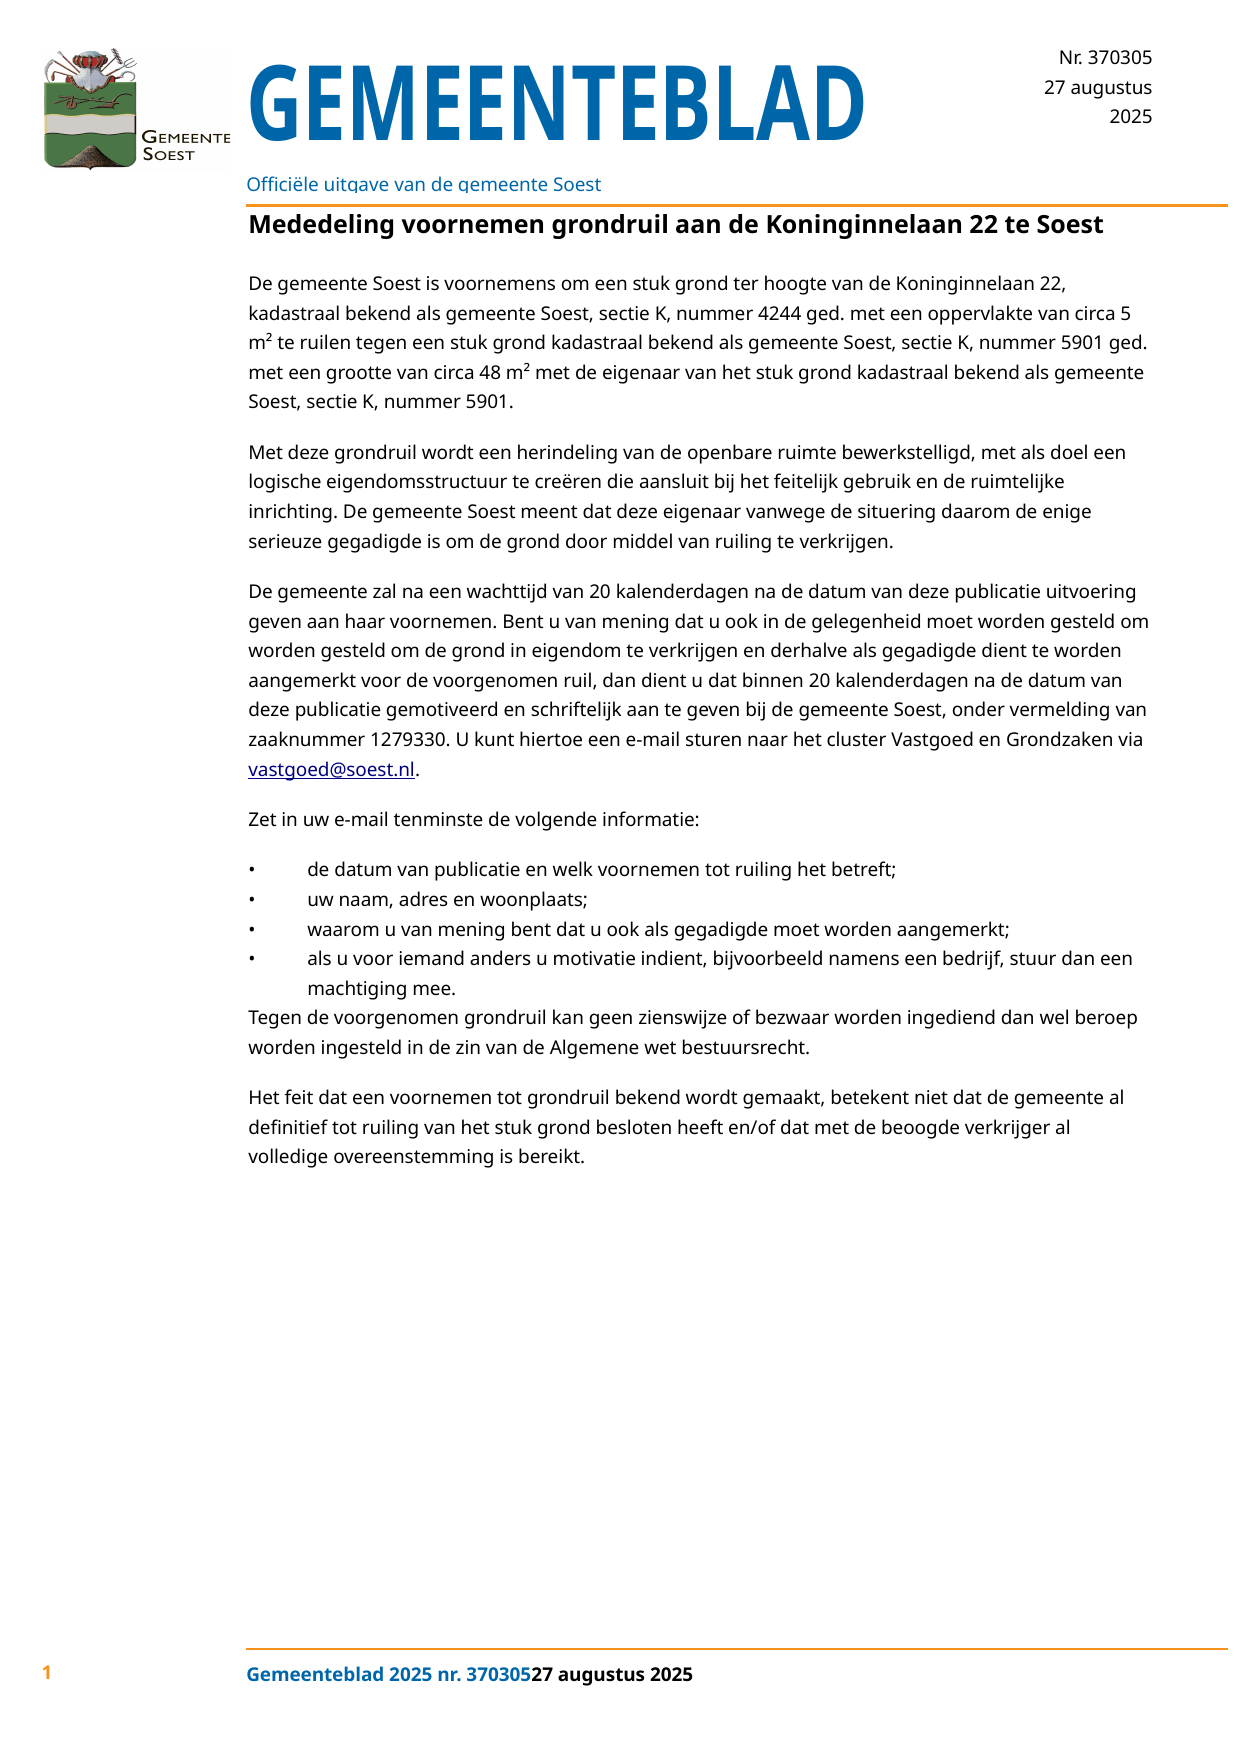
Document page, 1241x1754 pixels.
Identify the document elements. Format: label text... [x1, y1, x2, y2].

list waarom u van mening bent dat u ook als gegadigde moet worden aangemerkt; [248, 916, 1152, 941]
list als u voor iemand anders u motivatie indient, bijvoorbeeld namens een bedrijf, stuur dan een machtiging mee. [248, 945, 1152, 1001]
text De gemeente zal na een wachttijd van 20 kalenderdagen na de datum van deze publicatie uitvoering geven aan haar voornemen. Bent u van mening dat u ook in de gelegenheid moet worden gesteld om worden gesteld om de grond in eigendom te verkrijgen en derhalve als gegadigde dient te worden aangemerkt voor de voorgenomen ruil, dan dient u dat binnen 20 kalenderdagen na de datum van deze publicatie gemotiveerd en schriftelijk aan te geven bij de gemeente Soest, onder vermelding van zaaknummer 1279330. U kunt hiertoe een e-mail sturen naar het cluster Vastgoed en Grondzaken via vastgoed@soest.nl. [248, 578, 1152, 781]
text Tegen de voorgenomen grondruil kan geen zienswijze of bezwaar worden ingediend dan wel beroep worden ingesteld in de zin van de Algemene wet bestuursrecht. [248, 1004, 1152, 1060]
text Zet in uw e-mail tenminste de volgende informatie: [248, 806, 1152, 832]
text Met deze grondruil wordt een herindeling van de openbare ruimte bewerkstelligd, met als doel een logische eigendomsstructuur te creëren die aansluit bij het feitelijk gebruik en de ruimtelijke inrichting. De gemeente Soest meent dat deze eigenaar vanwege de situering daarom de enige serieuze gegadigde is om de grond door middel van ruiling te verkrijgen. [248, 439, 1152, 553]
text De gemeente Soest is voornemens om een stuk grond ter hoogte van de Koninginnelaan 22, kadastraal bekend als gemeente Soest, sectie K, nummer 4244 ged. met een oppervlakte van circa 5 m² te ruilen tegen een stuk grond kadastraal bekend als gemeente Soest, sectie K, nummer 5901 ged. met een grootte van circa 48 m² met de eigenaar van het stuk grond kadastraal bekend als gemeente Soest, sectie K, nummer 5901. [248, 270, 1152, 414]
picture [41, 47, 231, 172]
text Het feit dat een voornemen tot grondruil bekend wordt gemaakt, betekent niet dat de gemeente al definitief tot ruiling van het stuk grond besloten heeft en/of dat met de beoogde verkrijger al volledige overeenstemming is bereikt. [248, 1084, 1152, 1169]
list de datum van publicatie en welk voornemen tot ruiling het betreft; [248, 857, 1152, 882]
list uw naam, adres en woonplaats; [248, 886, 1152, 912]
text Mededeling voornemen grondruil aan de Koninginnelaan 22 te Soest [248, 207, 1152, 241]
